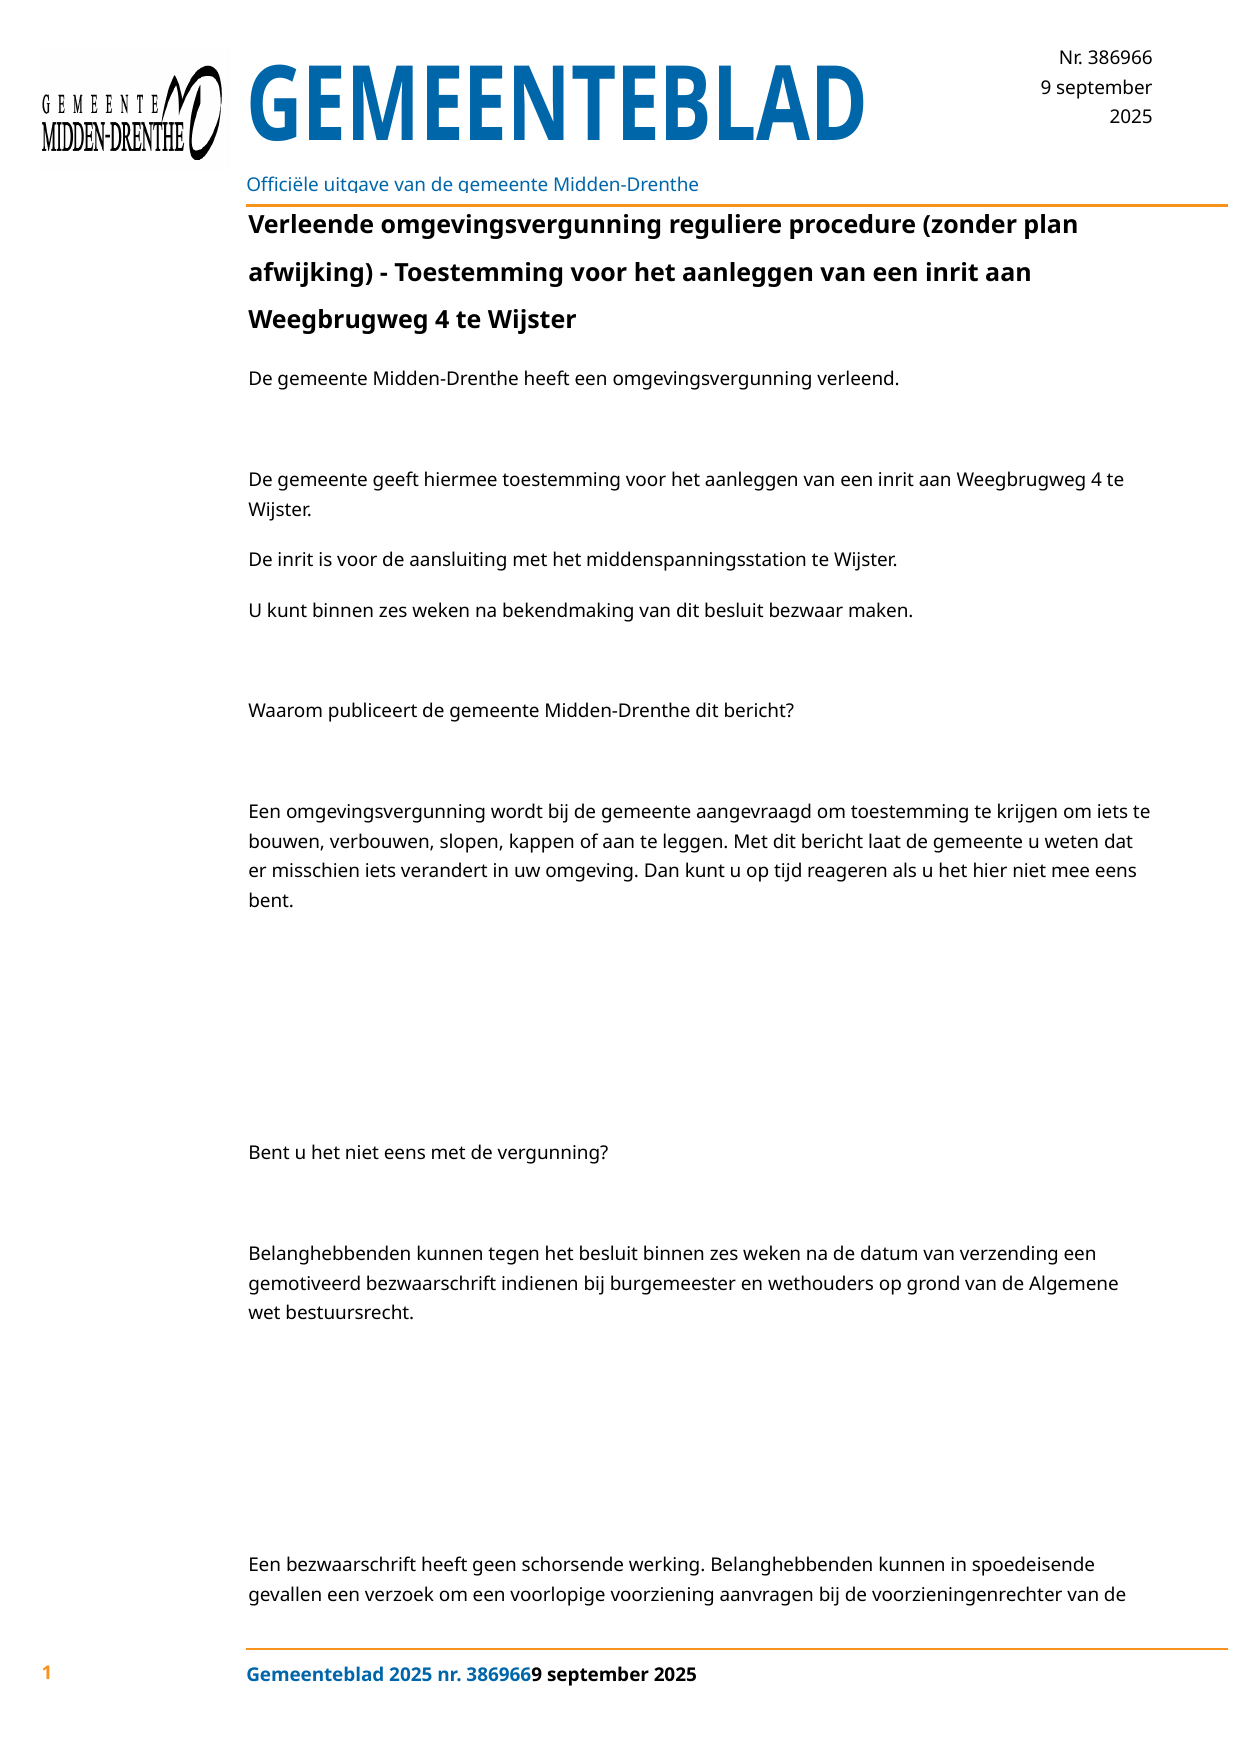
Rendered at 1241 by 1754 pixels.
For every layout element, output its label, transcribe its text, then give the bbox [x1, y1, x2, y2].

picture [41, 47, 231, 172]
text De inrit is voor de aansluiting met het middenspanningsstation te Wijster. [248, 546, 1152, 572]
text Waarom publiceert de gemeente Midden-Drenthe dit bericht? [248, 698, 1152, 723]
text U kunt binnen zes weken na bekendmaking van dit besluit bezwaar maken. [248, 597, 1152, 622]
text De gemeente Midden-Drenthe heeft een omgevingsvergunning verleend. [248, 366, 1152, 391]
text Een bezwaarschrift heeft geen schorsende werking. Belanghebbenden kunnen in spoedeisende gevallen een verzoek om een voorlopige voorziening aanvragen bij de voorzieningenrechter van de [248, 1551, 1152, 1607]
text Bent u het niet eens met de vergunning? [248, 1139, 1152, 1165]
text Verleende omgevingsvergunning reguliere procedure (zonder plan afwijking) - Toestemming voor het aanleggen van een inrit aan Weegbrugweg 4 te Wijster [248, 207, 1152, 336]
text Belanghebbenden kunnen tegen het besluit binnen zes weken na de datum van verzending een gemotiveerd bezwaarschrift indienen bij burgemeester en wethouders op grond van de Algemene wet bestuursrecht. [248, 1240, 1152, 1325]
text Een omgevingsvergunning wordt bij de gemeente aangevraagd om toestemming te krijgen om iets te bouwen, verbouwen, slopen, kappen of aan te leggen. Met dit bericht laat de gemeente u weten dat er misschien iets verandert in uw omgeving. Dan kunt u op tijd reageren als u het hier niet mee eens bent. [248, 798, 1152, 913]
text De gemeente geeft hiermee toestemming voor het aanleggen van een inrit aan Weegbrugweg 4 te Wijster. [248, 466, 1152, 522]
